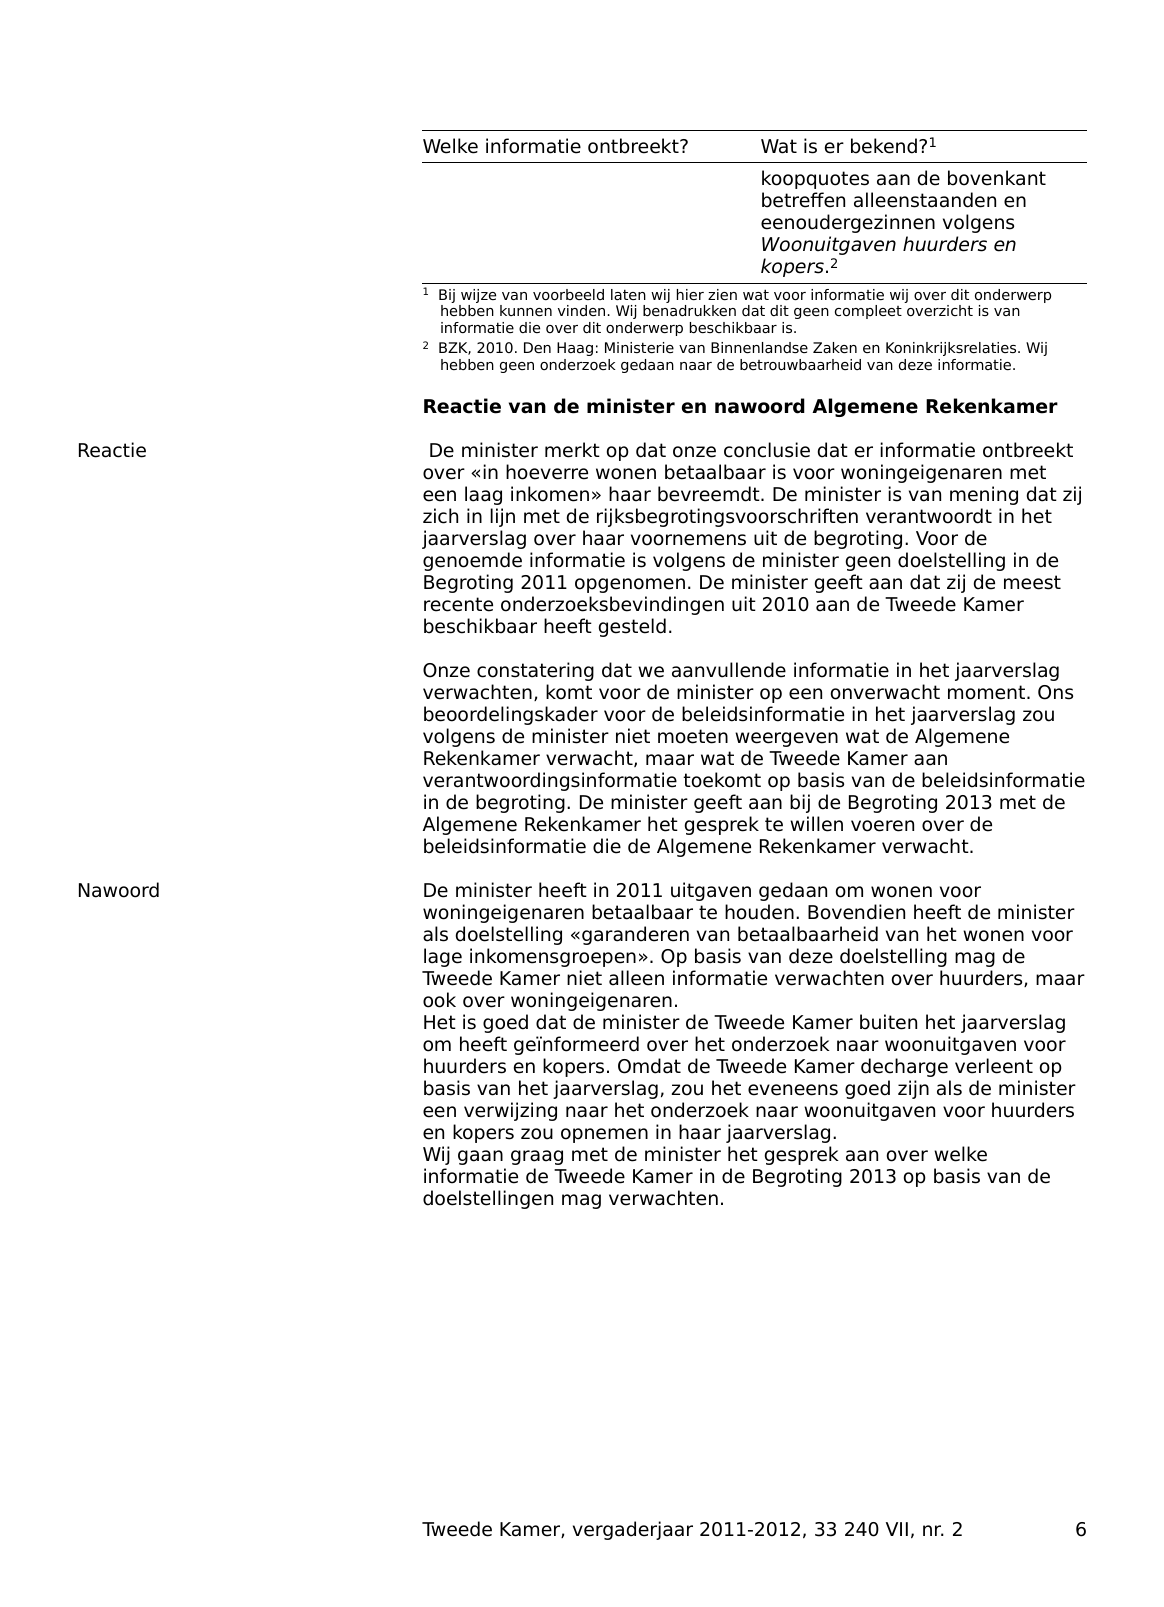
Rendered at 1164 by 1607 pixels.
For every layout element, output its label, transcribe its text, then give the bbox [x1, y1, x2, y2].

text Het is goed dat de minister de Tweede Kamer buiten het jaarverslag om heeft geïnformeerd over het onderzoek naar woonuitgaven voor huurders en kopers. Omdat de Tweede Kamer decharge verleent op basis van het jaarverslag, zou het eveneens goed zijn als de minister een verwijzing naar het onderzoek naar woonuitgaven voor huurders en kopers zou opnemen in haar jaarverslag. [422, 1012, 1087, 1144]
table_cell [422, 163, 754, 283]
text De minister heeft in 2011 uitgaven gedaan om wonen voor woningeigenaren betaalbaar te houden. Bovendien heeft de minister als doelstelling «garanderen van betaalbaarheid van het wonen voor lage inkomensgroepen». Op basis van deze doelstelling mag de Tweede Kamer niet alleen informatie verwachten over huurders, maar ook over woningeigenaren. [422, 880, 1087, 1012]
table_cell 1 Bij wijze van voorbeeld laten wij hier zien wat voor informatie wij over dit onderwerp hebben kunnen vinden. Wij benadrukken dat dit geen compleet overzicht is van informatie die over dit onderwerp beschikbaar is. 2 BZK, 2010. Den Haag: Ministerie van Binnenlandse Zaken en Koninkrijksrelaties. Wij hebben geen onderzoek gedaan naar de betrouwbaarheid van deze informatie. [422, 284, 1087, 374]
text Wij gaan graag met de minister het gesprek aan over welke informatie de Tweede Kamer in de Begroting 2013 op basis van de doelstellingen mag verwachten. [422, 1144, 1087, 1210]
subtitle Reactie van de minister en nawoord Algemene Rekenkamer [422, 396, 1087, 418]
text De minister merkt op dat onze conclusie dat er informatie ontbreekt over «in hoeverre wonen betaalbaar is voor woningeigenaren met een laag inkomen» haar bevreemdt. De minister is van mening dat zij zich in lijn met de rijksbegrotingsvoorschriften verantwoordt in het jaarverslag over haar voornemens uit de begroting. Voor de genoemde informatie is volgens de minister geen doelstelling in de Begroting 2011 opgenomen. De minister geeft aan dat zij de meest recente onderzoeksbevindingen uit 2010 aan de Tweede Kamer beschikbaar heeft gesteld. [422, 440, 1087, 638]
table_cell koopquotes aan de bovenkant betreffen alleenstaanden en eenoudergezinnen volgens Woonuitgaven huurders en kopers.2 [754, 163, 1087, 283]
text Nawoord [77, 880, 399, 902]
text Reactie [77, 440, 399, 462]
table_header Welke informatie ontbreekt? [422, 131, 754, 162]
table_header Wat is er bekend?1 [754, 131, 1087, 162]
text Onze constatering dat we aanvullende informatie in het jaarverslag verwachten, komt voor de minister op een onverwacht moment. Ons beoordelingskader voor de beleidsinformatie in het jaarverslag zou volgens de minister niet moeten weergeven wat de Algemene Rekenkamer verwacht, maar wat de Tweede Kamer aan verantwoordingsinformatie toekomt op basis van de beleidsinformatie in de begroting. De minister geeft aan bij de Begroting 2013 met de Algemene Rekenkamer het gesprek te willen voeren over de beleidsinformatie die de Algemene Rekenkamer verwacht. [422, 660, 1087, 858]
